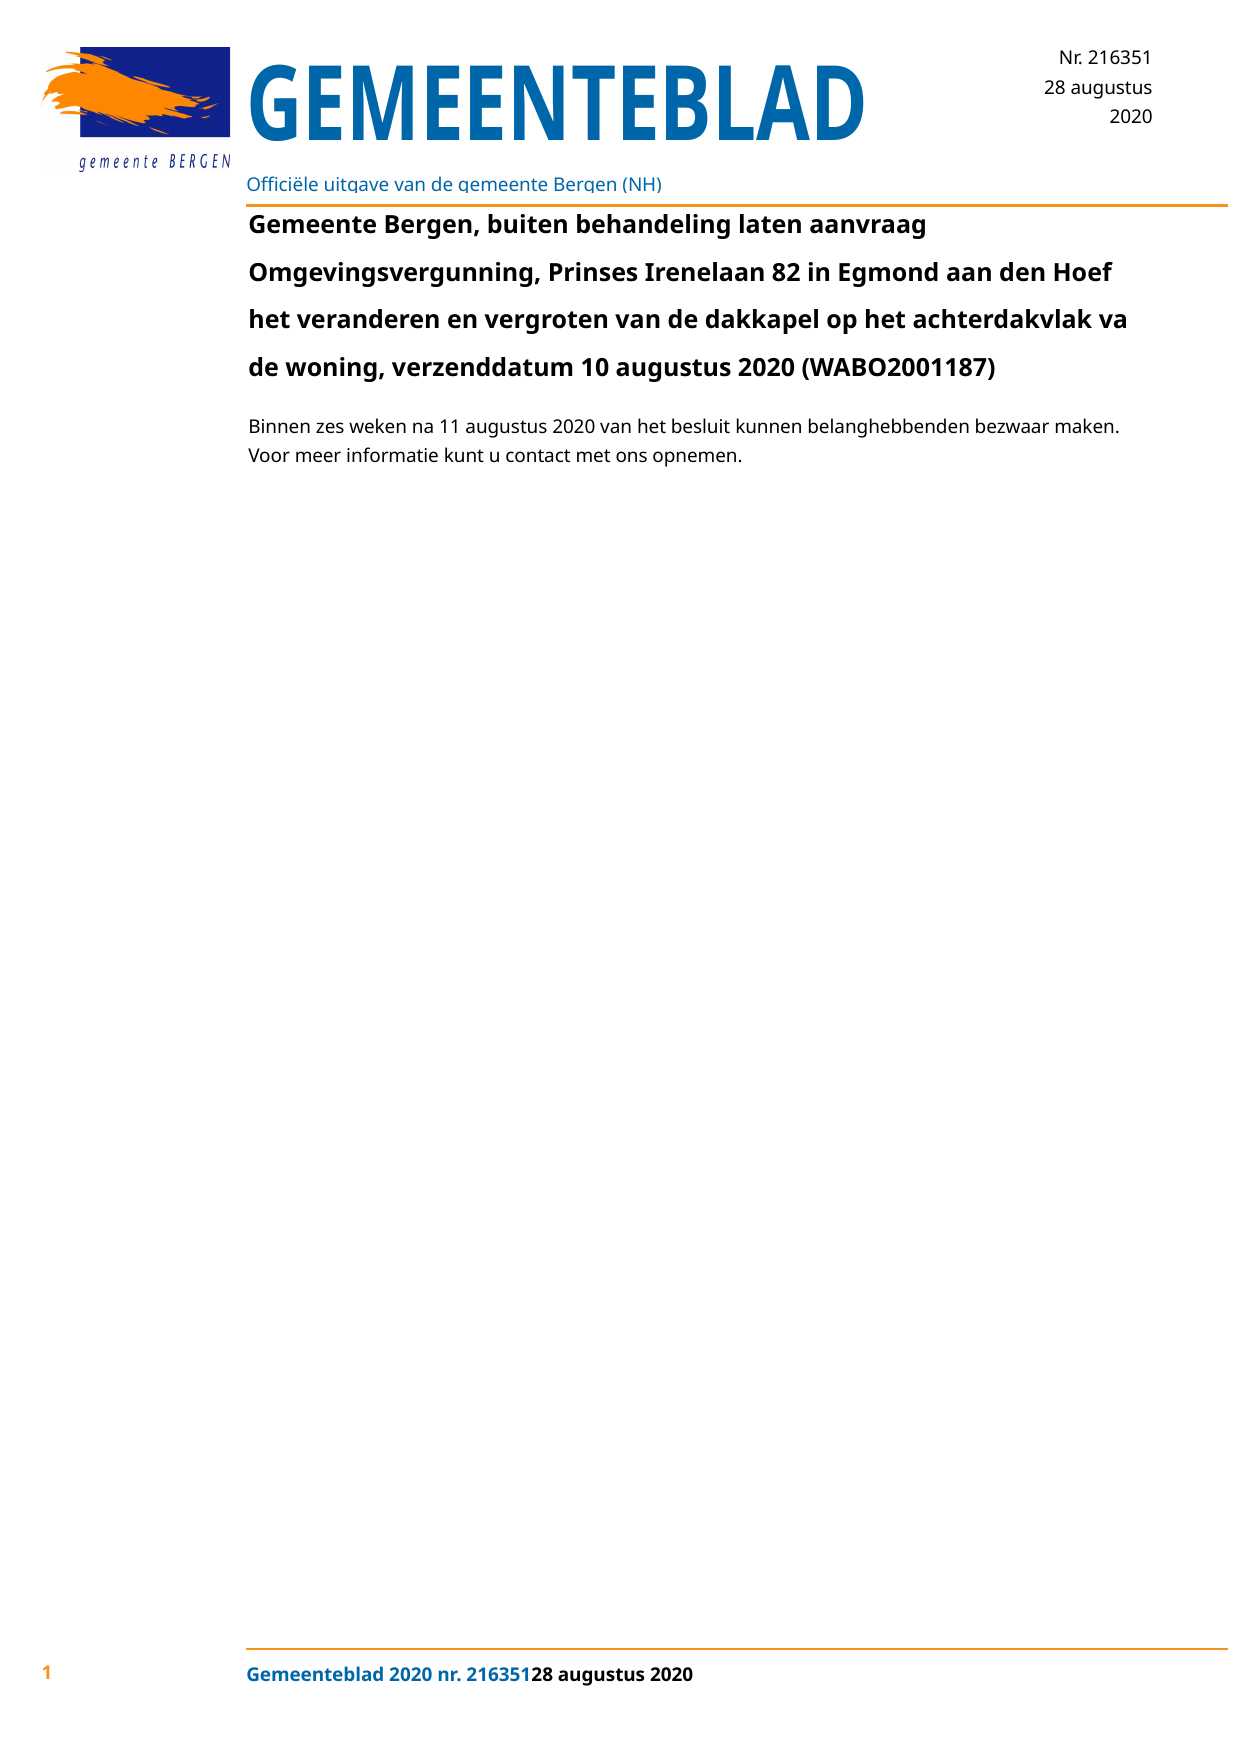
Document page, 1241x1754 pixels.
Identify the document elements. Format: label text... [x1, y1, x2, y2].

text Gemeente Bergen, buiten behandeling laten aanvraag Omgevingsvergunning, Prinses Irenelaan 82 in Egmond aan den Hoef het veranderen en vergroten van de dakkapel op het achterdakvlak va de woning, verzenddatum 10 augustus 2020 (WABO2001187) [248, 207, 1152, 384]
text Binnen zes weken na 11 augustus 2020 van het besluit kunnen belanghebbenden bezwaar maken. Voor meer informatie kunt u contact met ons opnemen. [248, 413, 1152, 468]
picture [41, 47, 231, 172]
